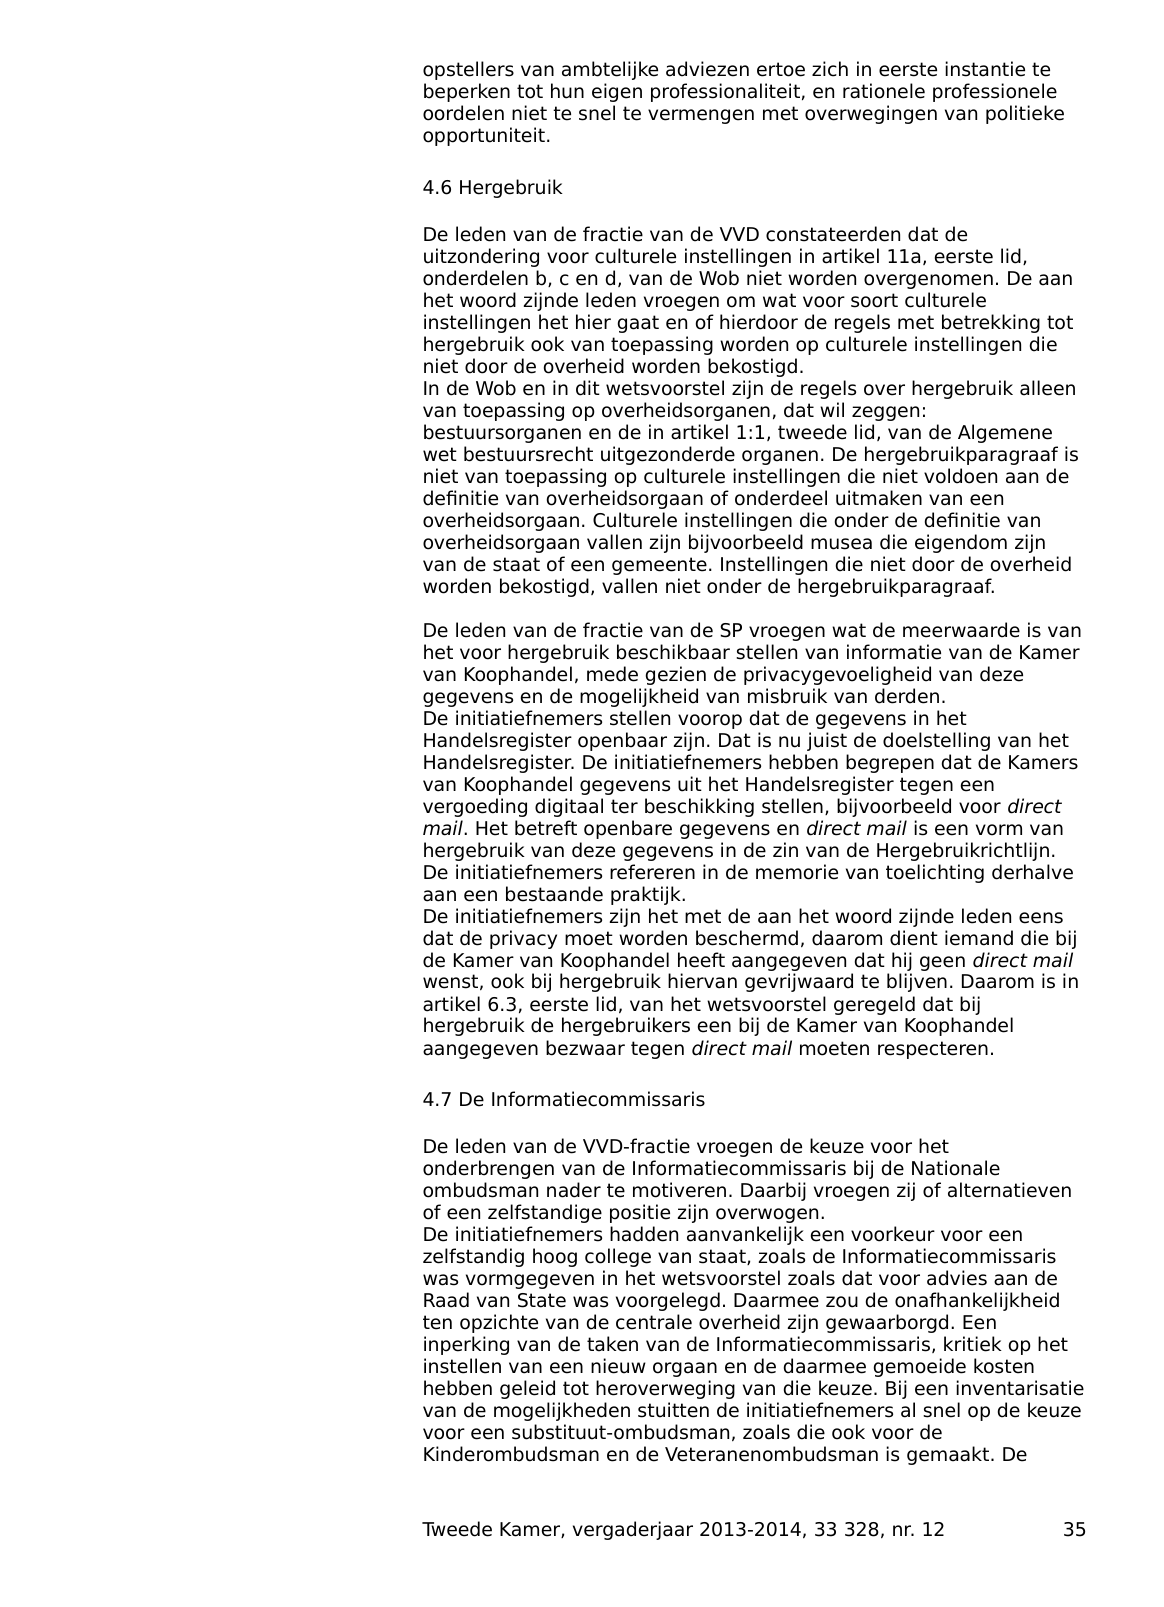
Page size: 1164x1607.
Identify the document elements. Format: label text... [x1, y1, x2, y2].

text De initiatiefnemers stellen voorop dat de gegevens in het Handelsregister openbaar zijn. Dat is nu juist de doelstelling van het Handelsregister. De initiatiefnemers hebben begrepen dat de Kamers van Koophandel gegevens uit het Handelsregister tegen een vergoeding digitaal ter beschikking stellen, bijvoorbeeld voor direct mail. Het betreft openbare gegevens en direct mail is een vorm van hergebruik van deze gegevens in de zin van de Hergebruikrichtlijn. De initiatiefnemers refereren in de memorie van toelichting derhalve aan een bestaande praktijk. [422, 708, 1087, 906]
text De leden van de fractie van de SP vroegen wat de meerwaarde is van het voor hergebruik beschikbaar stellen van informatie van de Kamer van Koophandel, mede gezien de privacygevoeligheid van deze gegevens en de mogelijkheid van misbruik van derden. [422, 620, 1087, 708]
text De initiatiefnemers zijn het met de aan het woord zijnde leden eens dat de privacy moet worden beschermd, daarom dient iemand die bij de Kamer van Koophandel heeft aangegeven dat hij geen direct mail wenst, ook bij hergebruik hiervan gevrijwaard te blijven. Daarom is in artikel 6.3, eerste lid, van het wetsvoorstel geregeld dat bij hergebruik de hergebruikers een bij de Kamer van Koophandel aangegeven bezwaar tegen direct mail moeten respecteren. [422, 906, 1087, 1059]
text opstellers van ambtelijke adviezen ertoe zich in eerste instantie te beperken tot hun eigen professionaliteit, en rationele professionele oordelen niet te snel te vermengen met overwegingen van politieke opportuniteit. [422, 59, 1087, 147]
text De initiatiefnemers hadden aanvankelijk een voorkeur voor een zelfstandig hoog college van staat, zoals de Informatiecommissaris was vormgegeven in het wetsvoorstel zoals dat voor advies aan de Raad van State was voorgelegd. Daarmee zou de onafhankelijkheid ten opzichte van de centrale overheid zijn gewaarborgd. Een inperking van de taken van de Informatiecommissaris, kritiek op het instellen van een nieuw orgaan en de daarmee gemoeide kosten hebben geleid tot heroverweging van die keuze. Bij een inventarisatie van de mogelijkheden stuitten de initiatiefnemers al snel op de keuze voor een substituut-ombudsman, zoals die ook voor de Kinderombudsman en de Veteranenombudsman is gemaakt. De [422, 1224, 1087, 1466]
subtitle 4.7 De Informatiecommissaris [422, 1089, 1087, 1111]
text In de Wob en in dit wetsvoorstel zijn de regels over hergebruik alleen van toepassing op overheidsorganen, dat wil zeggen: bestuursorganen en de in artikel 1:1, tweede lid, van de Algemene wet bestuursrecht uitgezonderde organen. De hergebruikparagraaf is niet van toepassing op culturele instellingen die niet voldoen aan de definitie van overheidsorgaan of onderdeel uitmaken van een overheidsorgaan. Culturele instellingen die onder de definitie van overheidsorgaan vallen zijn bijvoorbeeld musea die eigendom zijn van de staat of een gemeente. Instellingen die niet door de overheid worden bekostigd, vallen niet onder de hergebruikparagraaf. [422, 378, 1087, 598]
subtitle 4.6 Hergebruik [422, 177, 1087, 199]
text De leden van de VVD-fractie vroegen de keuze voor het onderbrengen van de Informatiecommissaris bij de Nationale ombudsman nader te motiveren. Daarbij vroegen zij of alternatieven of een zelfstandige positie zijn overwogen. [422, 1136, 1087, 1224]
text De leden van de fractie van de VVD constateerden dat de uitzondering voor culturele instellingen in artikel 11a, eerste lid, onderdelen b, c en d, van de Wob niet worden overgenomen. De aan het woord zijnde leden vroegen om wat voor soort culturele instellingen het hier gaat en of hierdoor de regels met betrekking tot hergebruik ook van toepassing worden op culturele instellingen die niet door de overheid worden bekostigd. [422, 224, 1087, 378]
